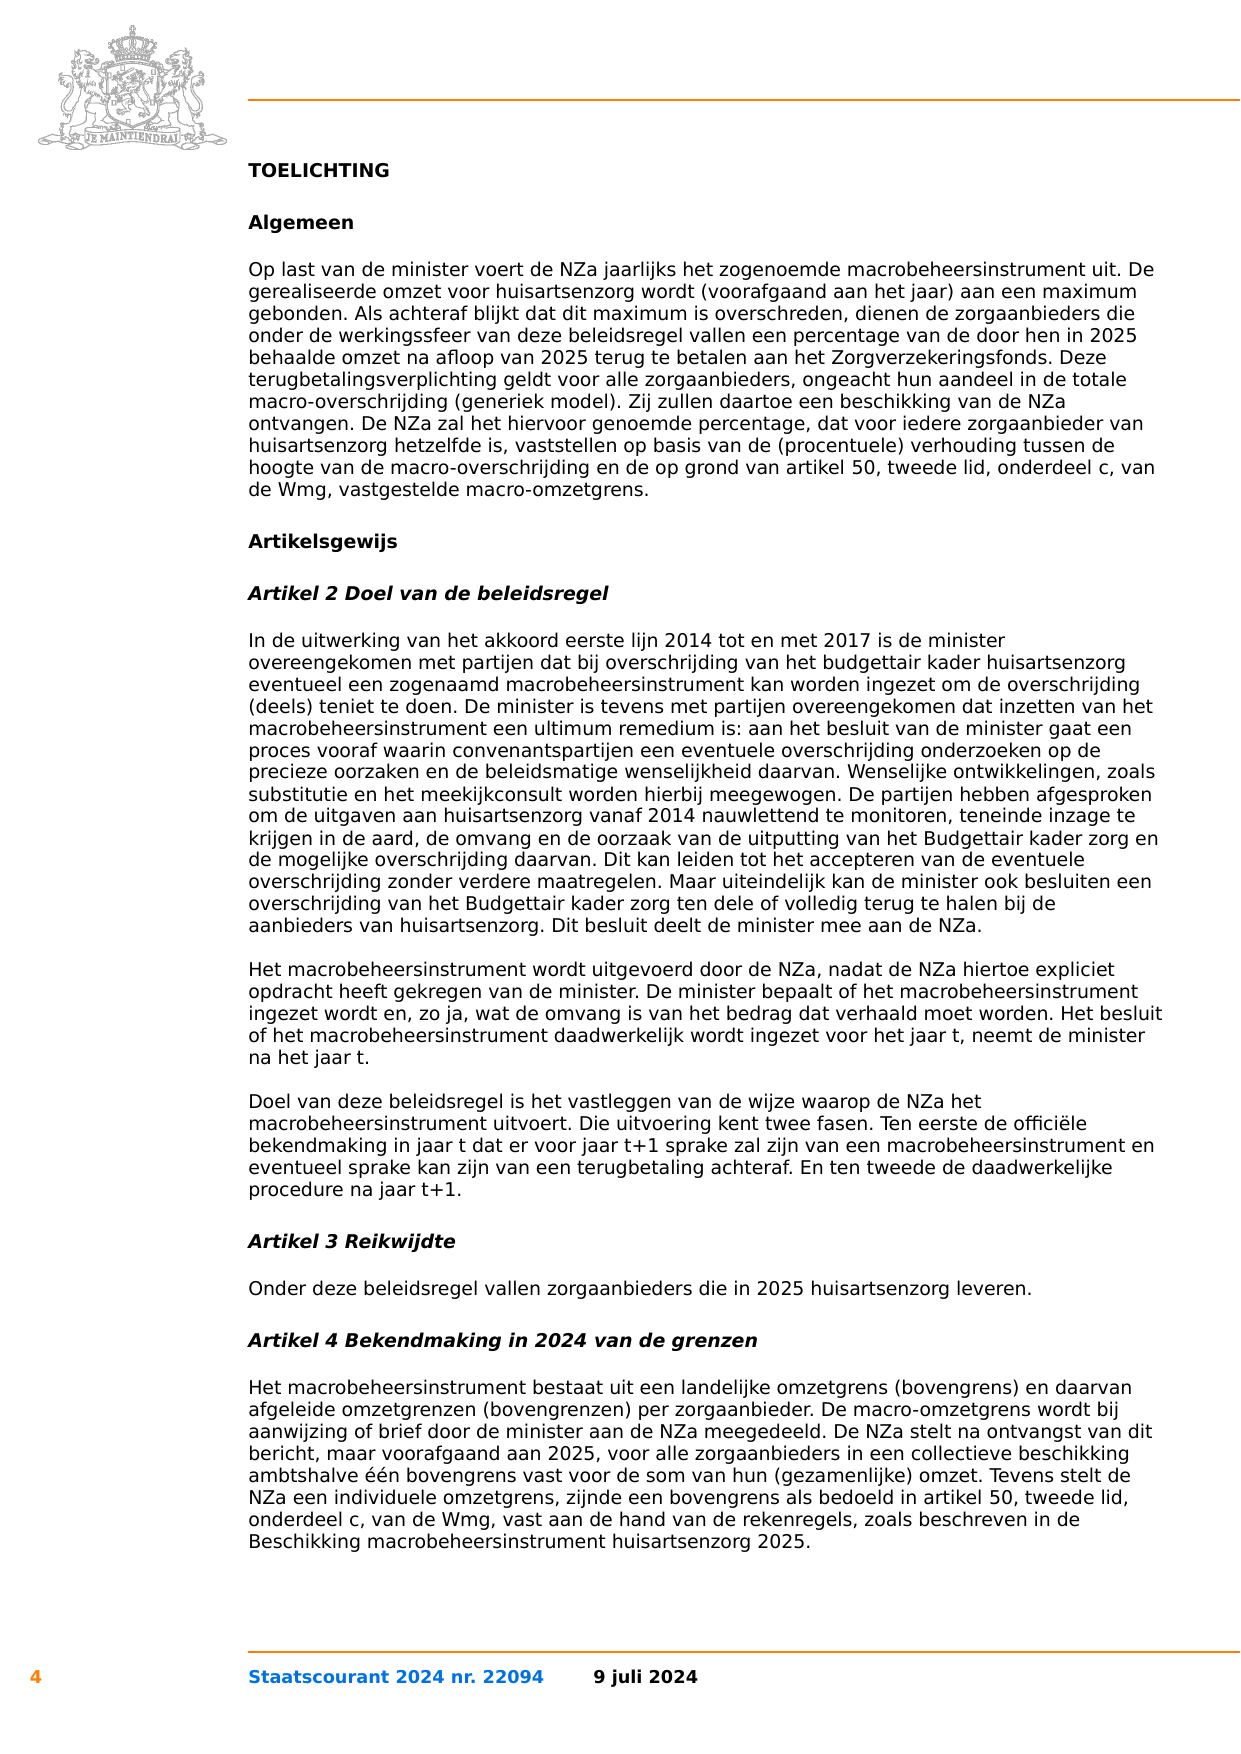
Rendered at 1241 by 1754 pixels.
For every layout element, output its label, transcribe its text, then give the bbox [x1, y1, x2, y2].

subtitle Algemeen [248, 212, 1163, 234]
text Doel van deze beleidsregel is het vastleggen van de wijze waarop de NZa het macrobeheersinstrument uitvoert. Die uitvoering kent twee fasen. Ten eerste de officiële bekendmaking in jaar t dat er voor jaar t+1 sprake zal zijn van een macrobeheersinstrument en eventueel sprake kan zijn van een terugbetaling achteraf. En ten tweede de daadwerkelijke procedure na jaar t+1. [248, 1091, 1163, 1201]
text Onder deze beleidsregel vallen zorgaanbieders die in 2025 huisartsenzorg leveren. [248, 1278, 1163, 1300]
subtitle Artikelsgewijs [248, 531, 1163, 553]
text Het macrobeheersinstrument wordt uitgevoerd door de NZa, nadat de NZa hiertoe expliciet opdracht heeft gekregen van de minister. De minister bepaalt of het macrobeheersinstrument ingezet wordt en, zo ja, wat de omvang is van het bedrag dat verhaald moet worden. Het besluit of het macrobeheersinstrument daadwerkelijk wordt ingezet voor het jaar t, neemt de minister na het jaar t. [248, 959, 1163, 1069]
text Op last van de minister voert de NZa jaarlijks het zogenoemde macrobeheersinstrument uit. De gerealiseerde omzet voor huisartsenzorg wordt (voorafgaand aan het jaar) aan een maximum gebonden. Als achteraf blijkt dat dit maximum is overschreden, dienen de zorgaanbieders die onder de werkingssfeer van deze beleidsregel vallen een percentage van de door hen in 2025 behaalde omzet na afloop van 2025 terug te betalen aan het Zorgverzekeringsfonds. Deze terugbetalingsverplichting geldt voor alle zorgaanbieders, ongeacht hun aandeel in de totale macro-overschrijding (generiek model). Zij zullen daartoe een beschikking van de NZa ontvangen. De NZa zal het hiervoor genoemde percentage, dat voor iedere zorgaanbieder van huisartsenzorg hetzelfde is, vaststellen op basis van de (procentuele) verhouding tussen de hoogte van de macro-overschrijding en de op grond van artikel 50, tweede lid, onderdeel c, van de Wmg, vastgestelde macro-omzetgrens. [248, 259, 1163, 501]
text In de uitwerking van het akkoord eerste lijn 2014 tot en met 2017 is de minister overeengekomen met partijen dat bij overschrijding van het budgettair kader huisartsenzorg eventueel een zogenaamd macrobeheersinstrument kan worden ingezet om de overschrijding (deels) teniet te doen. De minister is tevens met partijen overeengekomen dat inzetten van het macrobeheersinstrument een ultimum remedium is: aan het besluit van de minister gaat een proces vooraf waarin convenantspartijen een eventuele overschrijding onderzoeken op de precieze oorzaken en de beleidsmatige wenselijkheid daarvan. Wenselijke ontwikkelingen, zoals substitutie en het meekijkconsult worden hierbij meegewogen. De partijen hebben afgesproken om de uitgaven aan huisartsenzorg vanaf 2014 nauwlettend te monitoren, teneinde inzage te krijgen in de aard, de omvang en de oorzaak van de uitputting van het Budgettair kader zorg en de mogelijke overschrijding daarvan. Dit kan leiden tot het accepteren van de eventuele overschrijding zonder verdere maatregelen. Maar uiteindelijk kan de minister ook besluiten een overschrijding van het Budgettair kader zorg ten dele of volledig terug te halen bij de aanbieders van huisartsenzorg. Dit besluit deelt de minister mee aan de NZa. [248, 629, 1163, 937]
subtitle Artikel 4 Bekendmaking in 2024 van de grenzen [248, 1330, 1163, 1352]
text Het macrobeheersinstrument bestaat uit een landelijke omzetgrens (bovengrens) en daarvan afgeleide omzetgrenzen (bovengrenzen) per zorgaanbieder. De macro-omzetgrens wordt bij aanwijzing of brief door de minister aan de NZa meegedeeld. De NZa stelt na ontvangst van dit bericht, maar voorafgaand aan 2025, voor alle zorgaanbieders in een collectieve beschikking ambtshalve één bovengrens vast voor de som van hun (gezamenlijke) omzet. Tevens stelt de NZa een individuele omzetgrens, zijnde een bovengrens als bedoeld in artikel 50, tweede lid, onderdeel c, van de Wmg, vast aan de hand van de rekenregels, zoals beschreven in de Beschikking macrobeheersinstrument huisartsenzorg 2025. [248, 1377, 1163, 1553]
subtitle Artikel 3 Reikwijdte [248, 1231, 1163, 1253]
subtitle TOELICHTING [248, 160, 1163, 182]
subtitle Artikel 2 Doel van de beleidsregel [248, 583, 1163, 604]
picture [38, 25, 227, 150]
